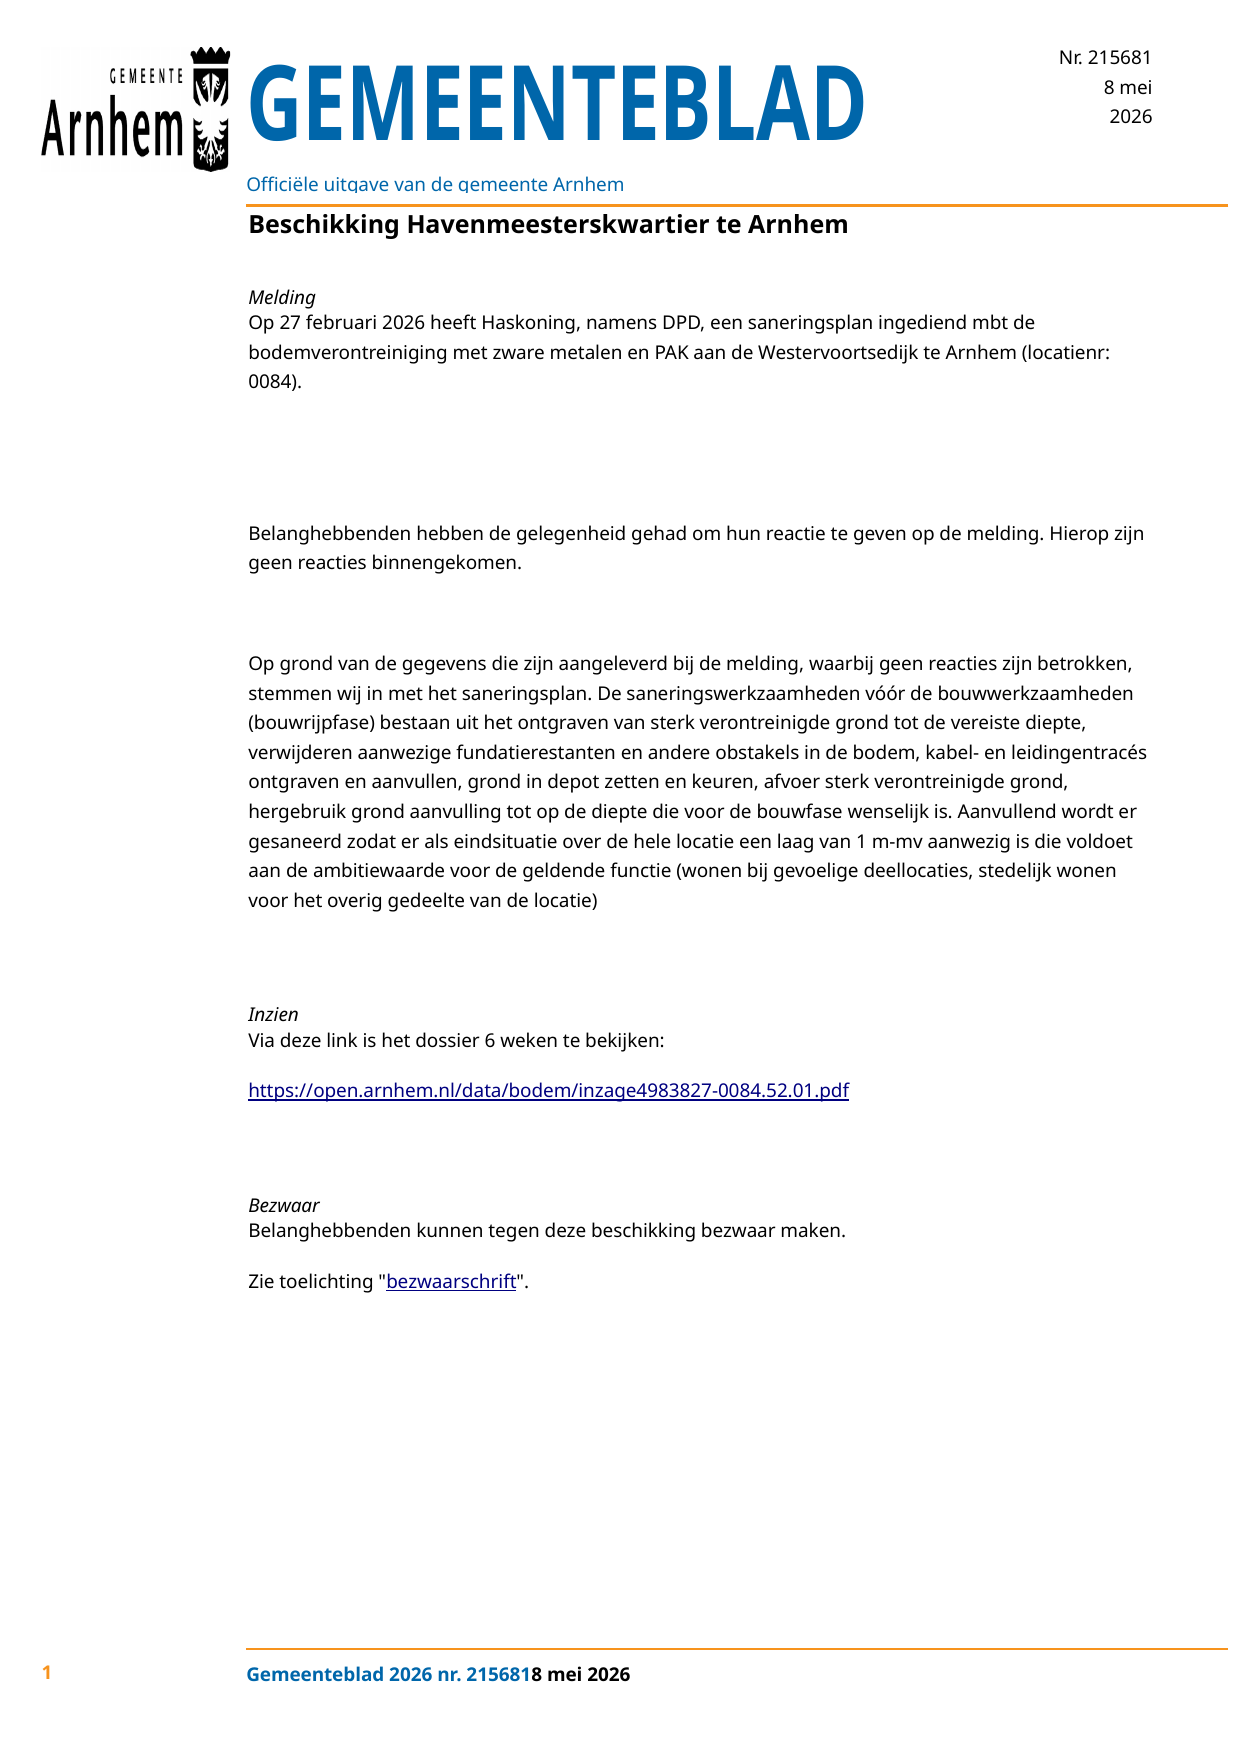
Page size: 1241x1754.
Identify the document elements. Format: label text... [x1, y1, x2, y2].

text Bezwaar [248, 1192, 1152, 1218]
text https://open.arnhem.nl/data/bodem/inzage4983827-0084.52.01.pdf [248, 1078, 1152, 1103]
text Via deze link is het dossier 6 weken te bekijken: [248, 1027, 1152, 1053]
text Inzien [248, 1001, 1152, 1027]
text Melding [248, 284, 1152, 309]
text Op 27 februari 2026 heeft Haskoning, namens DPD, een saneringsplan ingediend mbt de bodemverontreiniging met zware metalen en PAK aan de Westervoortsedijk te Arnhem (locatienr: 0084). [248, 309, 1152, 394]
text Zie toelichting "bezwaarschrift". [248, 1268, 1152, 1294]
text Op grond van de gegevens die zijn aangeleverd bij de melding, waarbij geen reacties zijn betrokken, stemmen wij in met het saneringsplan. De saneringswerkzaamheden vóór de bouwwerkzaamheden (bouwrijpfase) bestaan uit het ontgraven van sterk verontreinigde grond tot de vereiste diepte, verwijderen aanwezige fundatierestanten en andere obstakels in de bodem, kabel- en leidingentracés ontgraven en aanvullen, grond in depot zetten en keuren, afvoer sterk verontreinigde grond, hergebruik grond aanvulling tot op de diepte die voor de bouwfase wenselijk is. Aanvullend wordt er gesaneerd zodat er als eindsituatie over de hele locatie een laag van 1 m-mv aanwezig is die voldoet aan de ambitiewaarde voor de geldende functie (wonen bij gevoelige deellocaties, stedelijk wonen voor het overig gedeelte van de locatie) [248, 650, 1152, 913]
text Belanghebbenden kunnen tegen deze beschikking bezwaar maken. [248, 1218, 1152, 1243]
text Beschikking Havenmeesterskwartier te Arnhem [248, 207, 1152, 241]
text Belanghebbenden hebben de gelegenheid gehad om hun reactie te geven op de melding. Hierop zijn geen reacties binnengekomen. [248, 520, 1152, 575]
picture [41, 47, 231, 172]
